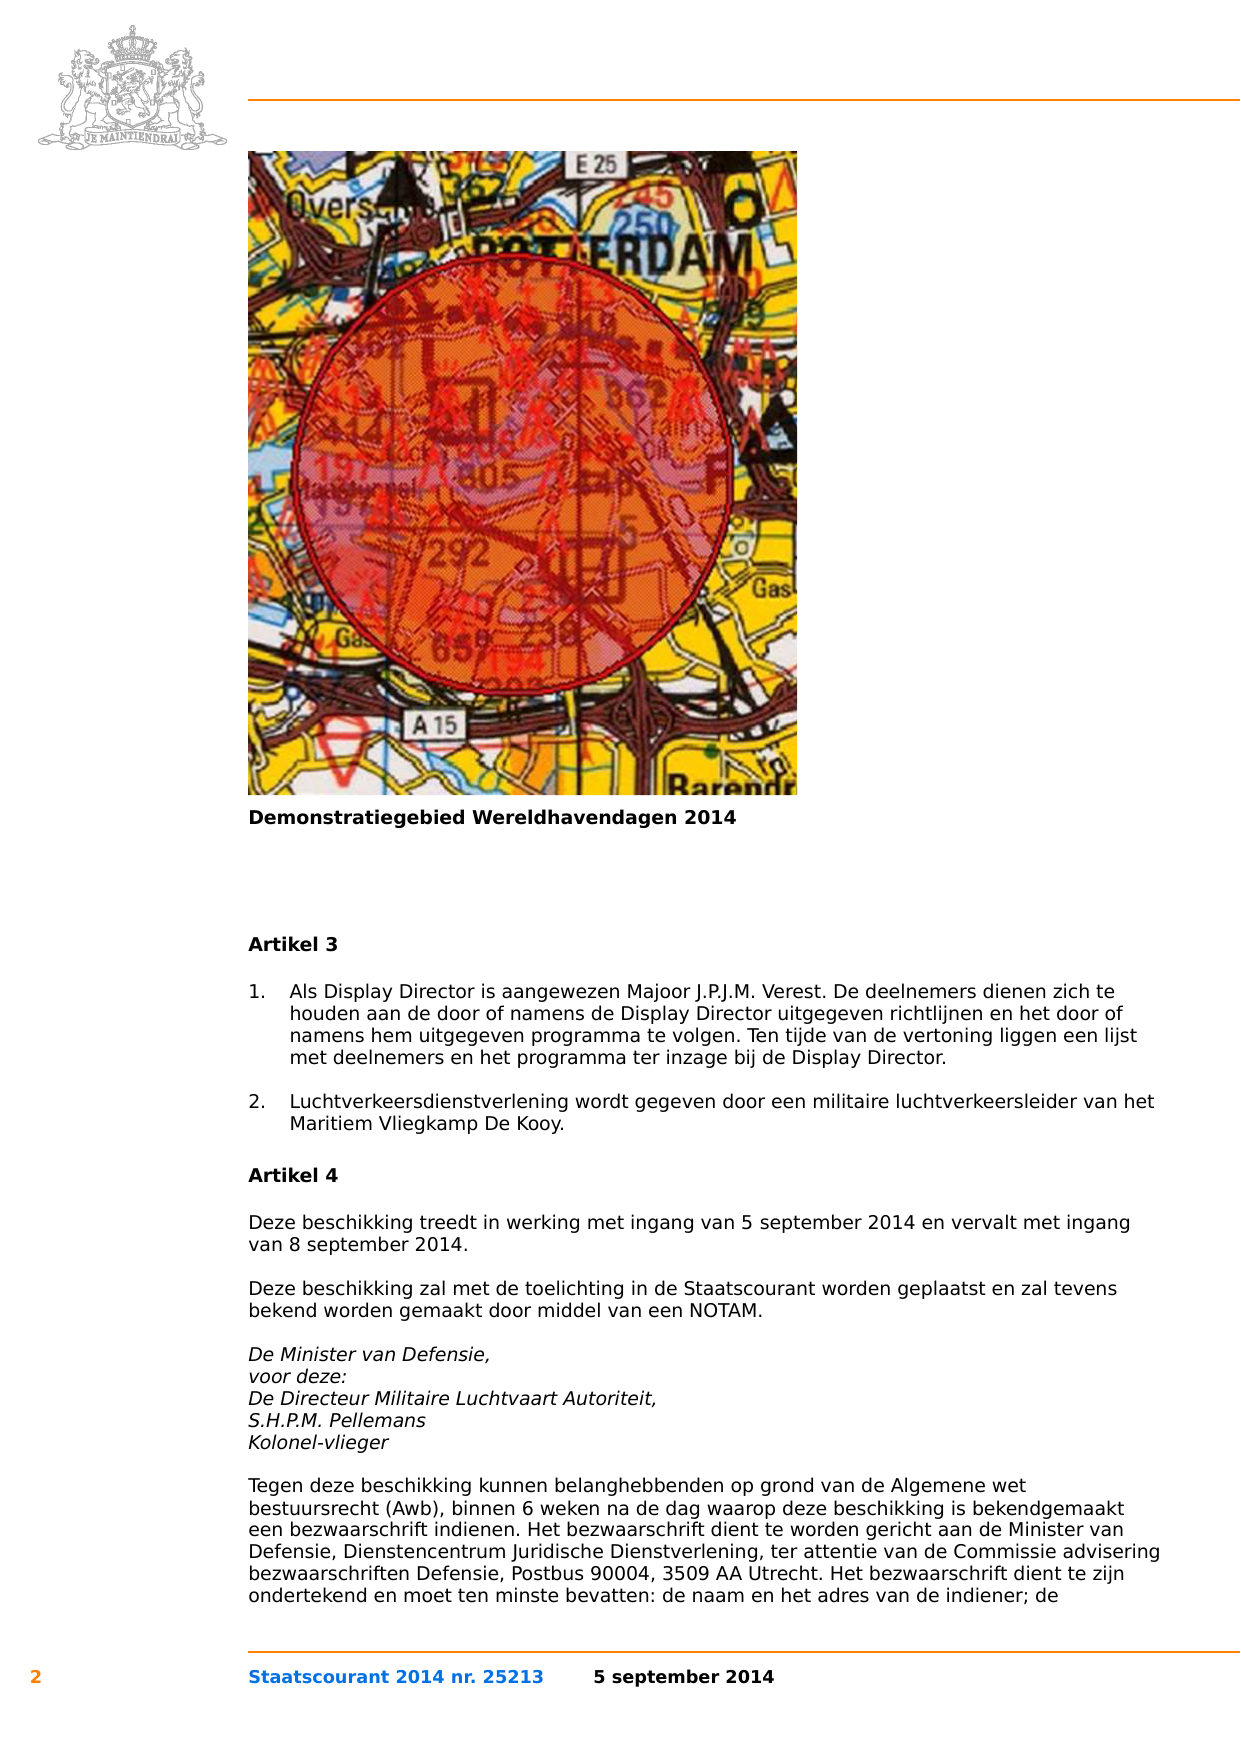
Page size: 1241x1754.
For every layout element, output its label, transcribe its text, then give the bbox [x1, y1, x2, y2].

text 2. Luchtverkeersdienstverlening wordt gegeven door een militaire luchtverkeersleider van het Maritiem Vliegkamp De Kooy. [248, 1091, 1163, 1135]
text Deze beschikking zal met de toelichting in de Staatscourant worden geplaatst en zal tevens bekend worden gemaakt door middel van een NOTAM. [248, 1278, 1163, 1322]
picture [38, 25, 227, 150]
subtitle Artikel 3 [248, 934, 1163, 956]
text 1. Als Display Director is aangewezen Majoor J.P.J.M. Verest. De deelnemers dienen zich te houden aan de door of namens de Display Director uitgegeven richtlijnen en het door of namens hem uitgegeven programma te volgen. Ten tijde van de vertoning liggen een lijst met deelnemers en het programma ter inzage bij de Display Director. [248, 981, 1163, 1069]
text Tegen deze beschikking kunnen belanghebbenden op grond van de Algemene wet bestuursrecht (Awb), binnen 6 weken na de dag waarop deze beschikking is bekendgemaakt een bezwaarschrift indienen. Het bezwaarschrift dient te worden gericht aan de Minister van Defensie, Dienstencentrum Juridische Dienstverlening, ter attentie van de Commissie advisering bezwaarschriften Defensie, Postbus 90004, 3509 AA Utrecht. Het bezwaarschrift dient te zijn ondertekend en moet ten minste bevatten: de naam en het adres van de indiener; de [248, 1475, 1163, 1607]
picture [248, 151, 798, 796]
text Demonstratiegebied Wereldhavendagen 2014 [248, 807, 797, 829]
text Deze beschikking treedt in werking met ingang van 5 september 2014 en vervalt met ingang van 8 september 2014. [248, 1212, 1163, 1256]
subtitle Artikel 4 [248, 1165, 1163, 1187]
text De Minister van Defensie, voor deze: De Directeur Militaire Luchtvaart Autoriteit, S.H.P.M. Pellemans Kolonel-vlieger [248, 1344, 1163, 1453]
